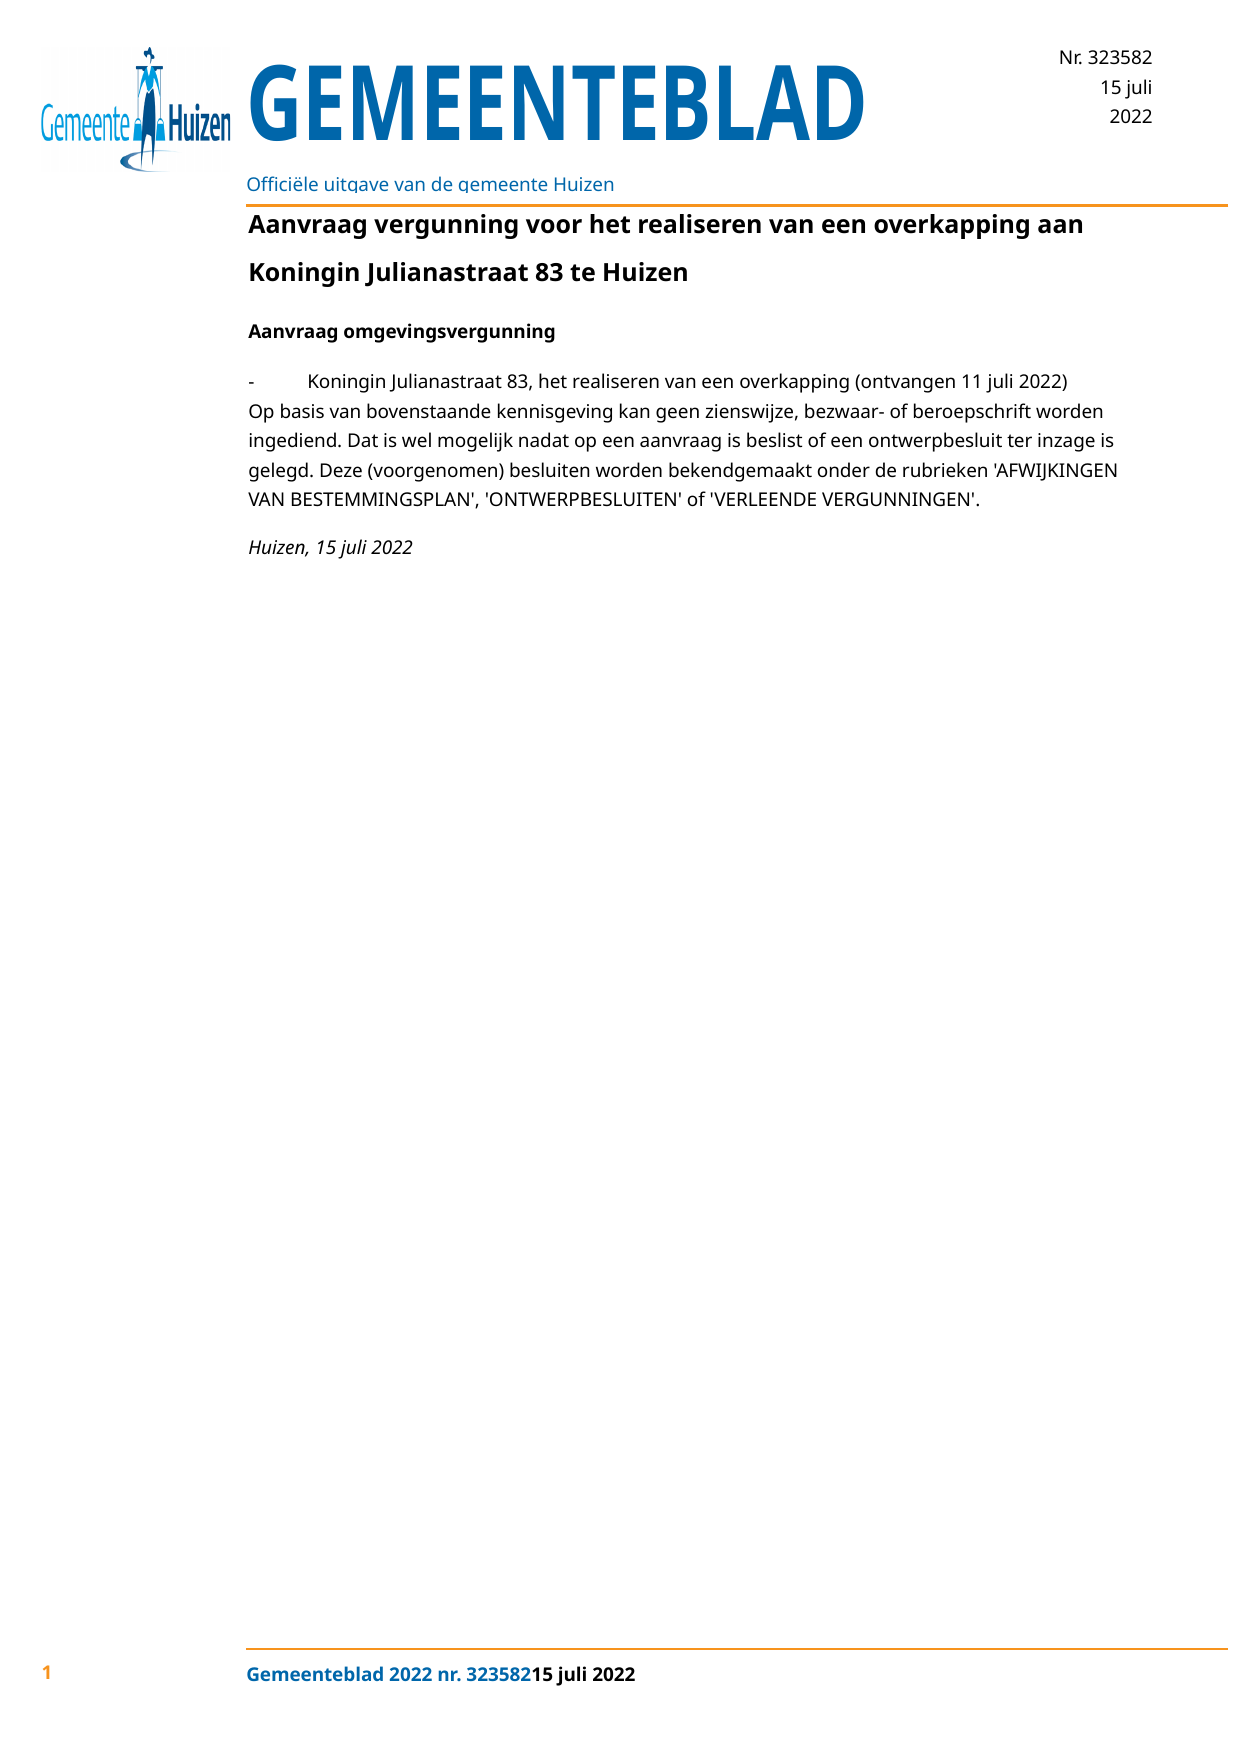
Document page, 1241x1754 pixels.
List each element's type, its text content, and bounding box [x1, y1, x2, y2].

text Aanvraag omgevingsvergunning [248, 318, 1152, 344]
text Aanvraag vergunning voor het realiseren van een overkapping aan Koningin Julianastraat 83 te Huizen [248, 207, 1152, 288]
text Huizen, 15 juli 2022 [248, 534, 1152, 560]
list Koningin Julianastraat 83, het realiseren van een overkapping (ontvangen 11 juli 2022) [248, 368, 1152, 394]
picture [41, 47, 231, 172]
text Op basis van bovenstaande kennisgeving kan geen zienswijze, bezwaar- of beroepschrift worden ingediend. Dat is wel mogelijk nadat op een aanvraag is beslist of een ontwerpbesluit ter inzage is gelegd. Deze (voorgenomen) besluiten worden bekendgemaakt onder de rubrieken 'AFWIJKINGEN VAN BESTEMMINGSPLAN', 'ONTWERPBESLUITEN' of 'VERLEENDE VERGUNNINGEN'. [248, 398, 1152, 512]
